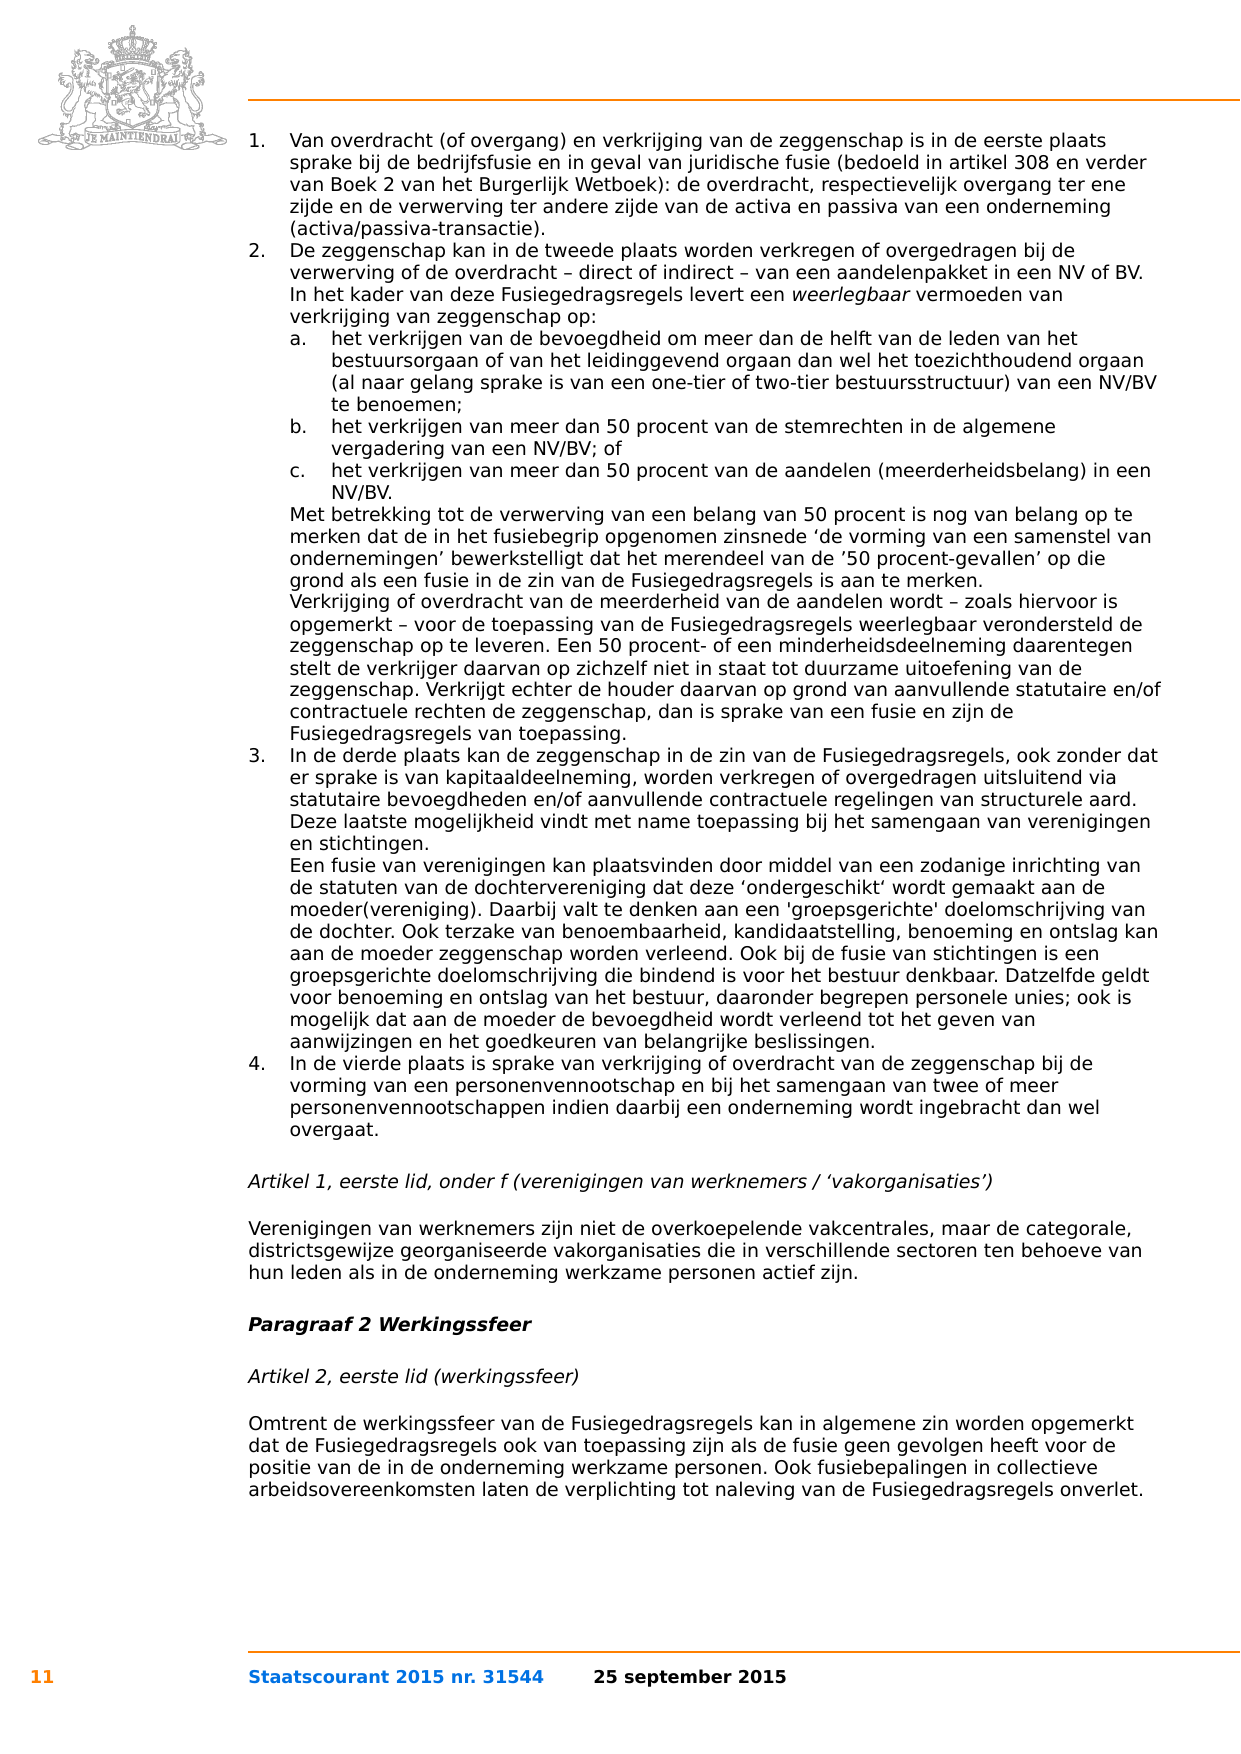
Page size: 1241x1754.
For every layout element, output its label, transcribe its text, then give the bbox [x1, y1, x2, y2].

text b. het verkrijgen van meer dan 50 procent van de stemrechten in de algemene vergadering van een NV/BV; of [289, 416, 1163, 459]
text Verkrijging of overdracht van de meerderheid van de aandelen wordt – zoals hiervoor is opgemerkt – voor de toepassing van de Fusiegedragsregels weerlegbaar verondersteld de zeggenschap op te leveren. Een 50 procent- of een minderheidsdeelneming daarentegen stelt de verkrijger daarvan op zichzelf niet in staat tot duurzame uitoefening van de zeggenschap. Verkrijgt echter de houder daarvan op grond van aanvullende statutaire en/of contractuele rechten de zeggenschap, dan is sprake van een fusie en zijn de Fusiegedragsregels van toepassing. [289, 591, 1163, 745]
text a. het verkrijgen van de bevoegdheid om meer dan de helft van de leden van het bestuursorgaan of van het leidinggevend orgaan dan wel het toezichthoudend orgaan (al naar gelang sprake is van een one-tier of two-tier bestuursstructuur) van een NV/BV te benoemen; [289, 328, 1163, 416]
subtitle Artikel 2, eerste lid (werkingssfeer) [248, 1366, 1163, 1388]
text 3. In de derde plaats kan de zeggenschap in de zin van de Fusiegedragsregels, ook zonder dat er sprake is van kapitaaldeelneming, worden verkregen of overgedragen uitsluitend via statutaire bevoegdheden en/of aanvullende contractuele regelingen van structurele aard. Deze laatste mogelijkheid vindt met name toepassing bij het samengaan van verenigingen en stichtingen. [248, 745, 1163, 855]
text Een fusie van verenigingen kan plaatsvinden door middel van een zodanige inrichting van de statuten van de dochtervereniging dat deze ‘ondergeschikt‘ wordt gemaakt aan de moeder(vereniging). Daarbij valt te denken aan een 'groepsgerichte' doelomschrijving van de dochter. Ook terzake van benoembaarheid, kandidaatstelling, benoeming en ontslag kan aan de moeder zeggenschap worden verleend. Ook bij de fusie van stichtingen is een groepsgerichte doelomschrijving die bindend is voor het bestuur denkbaar. Datzelfde geldt voor benoeming en ontslag van het bestuur, daaronder begrepen personele unies; ook is mogelijk dat aan de moeder de bevoegdheid wordt verleend tot het geven van aanwijzingen en het goedkeuren van belangrijke beslissingen. [289, 855, 1163, 1053]
text Verenigingen van werknemers zijn niet de overkoepelende vakcentrales, maar de categorale, districtsgewijze georganiseerde vakorganisaties die in verschillende sectoren ten behoeve van hun leden als in de onderneming werkzame personen actief zijn. [248, 1218, 1163, 1284]
text 4. In de vierde plaats is sprake van verkrijging of overdracht van de zeggenschap bij de vorming van een personenvennootschap en bij het samengaan van twee of meer personenvennootschappen indien daarbij een onderneming wordt ingebracht dan wel overgaat. [248, 1053, 1163, 1141]
picture [38, 25, 227, 150]
text Met betrekking tot de verwerving van een belang van 50 procent is nog van belang op te merken dat de in het fusiebegrip opgenomen zinsnede ‘de vorming van een samenstel van ondernemingen’ bewerkstelligt dat het merendeel van de ’50 procent-gevallen’ op die grond als een fusie in de zin van de Fusiegedragsregels is aan te merken. [289, 503, 1163, 591]
text Omtrent de werkingssfeer van de Fusiegedragsregels kan in algemene zin worden opgemerkt dat de Fusiegedragsregels ook van toepassing zijn als de fusie geen gevolgen heeft voor de positie van de in de onderneming werkzame personen. Ook fusiebepalingen in collectieve arbeidsovereenkomsten laten de verplichting tot naleving van de Fusiegedragsregels onverlet. [248, 1413, 1163, 1501]
text 1. Van overdracht (of overgang) en verkrijging van de zeggenschap is in de eerste plaats sprake bij de bedrijfsfusie en in geval van juridische fusie (bedoeld in artikel 308 en verder van Boek 2 van het Burgerlijk Wetboek): de overdracht, respectievelijk overgang ter ene zijde en de verwerving ter andere zijde van de activa en passiva van een onderneming (activa/passiva-transactie). [248, 130, 1163, 240]
subtitle Paragraaf 2 Werkingssfeer [248, 1314, 1163, 1336]
text c. het verkrijgen van meer dan 50 procent van de aandelen (meerderheidsbelang) in een NV/BV. [289, 459, 1163, 503]
text 2. De zeggenschap kan in de tweede plaats worden verkregen of overgedragen bij de verwerving of de overdracht – direct of indirect – van een aandelenpakket in een NV of BV. In het kader van deze Fusiegedragsregels levert een weerlegbaar vermoeden van verkrijging van zeggenschap op: [248, 240, 1163, 328]
subtitle Artikel 1, eerste lid, onder f (verenigingen van werknemers / ‘vakorganisaties’) [248, 1171, 1163, 1193]
